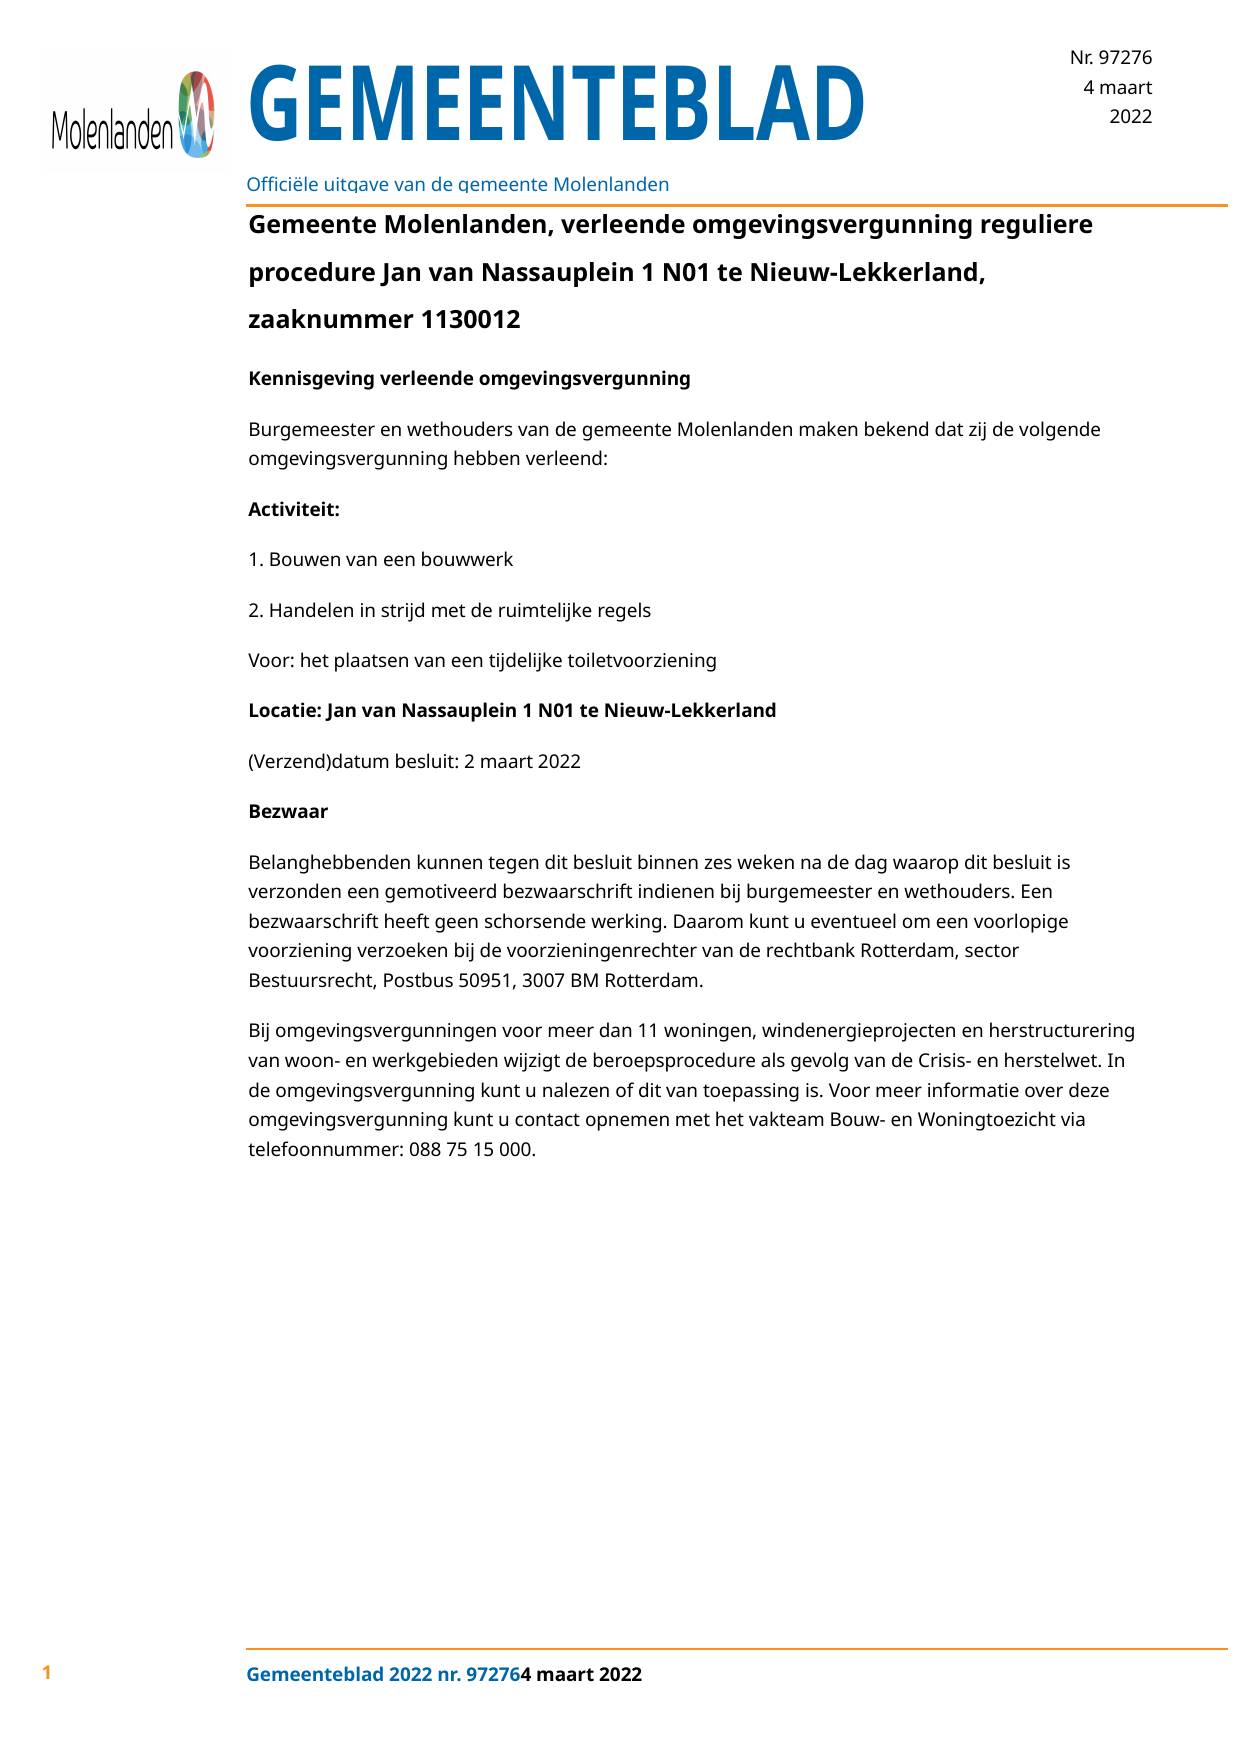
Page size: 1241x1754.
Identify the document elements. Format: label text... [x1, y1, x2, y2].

text Activiteit: [248, 496, 1152, 522]
text 1. Bouwen van een bouwwerk [248, 546, 1152, 572]
text Burgemeester en wethouders van de gemeente Molenlanden maken bekend dat zij de volgende omgevingsvergunning hebben verleend: [248, 416, 1152, 471]
text (Verzend)datum besluit: 2 maart 2022 [248, 748, 1152, 774]
text Bij omgevingsvergunningen voor meer dan 11 woningen, windenergieprojecten en herstructurering van woon- en werkgebieden wijzigt de beroepsprocedure als gevolg van de Crisis- en herstelwet. In de omgevingsvergunning kunt u nalezen of dit van toepassing is. Voor meer informatie over deze omgevingsvergunning kunt u contact opnemen met het vakteam Bouw- en Woningtoezicht via telefoonnummer: 088 75 15 000. [248, 1018, 1152, 1162]
text Gemeente Molenlanden, verleende omgevingsvergunning reguliere procedure Jan van Nassauplein 1 N01 te Nieuw-Lekkerland, zaaknummer 1130012 [248, 207, 1152, 336]
text 2. Handelen in strijd met de ruimtelijke regels [248, 597, 1152, 622]
picture [41, 47, 231, 172]
text Belanghebbenden kunnen tegen dit besluit binnen zes weken na de dag waarop dit besluit is verzonden een gemotiveerd bezwaarschrift indienen bij burgemeester en wethouders. Een bezwaarschrift heeft geen schorsende werking. Daarom kunt u eventueel om een voorlopige voorziening verzoeken bij de voorzieningenrechter van de rechtbank Rotterdam, sector Bestuursrecht, Postbus 50951, 3007 BM Rotterdam. [248, 849, 1152, 993]
text Voor: het plaatsen van een tijdelijke toiletvoorziening [248, 647, 1152, 673]
text Bezwaar [248, 798, 1152, 824]
text Locatie: Jan van Nassauplein 1 N01 te Nieuw-Lekkerland [248, 698, 1152, 723]
text Kennisgeving verleende omgevingsvergunning [248, 366, 1152, 391]
